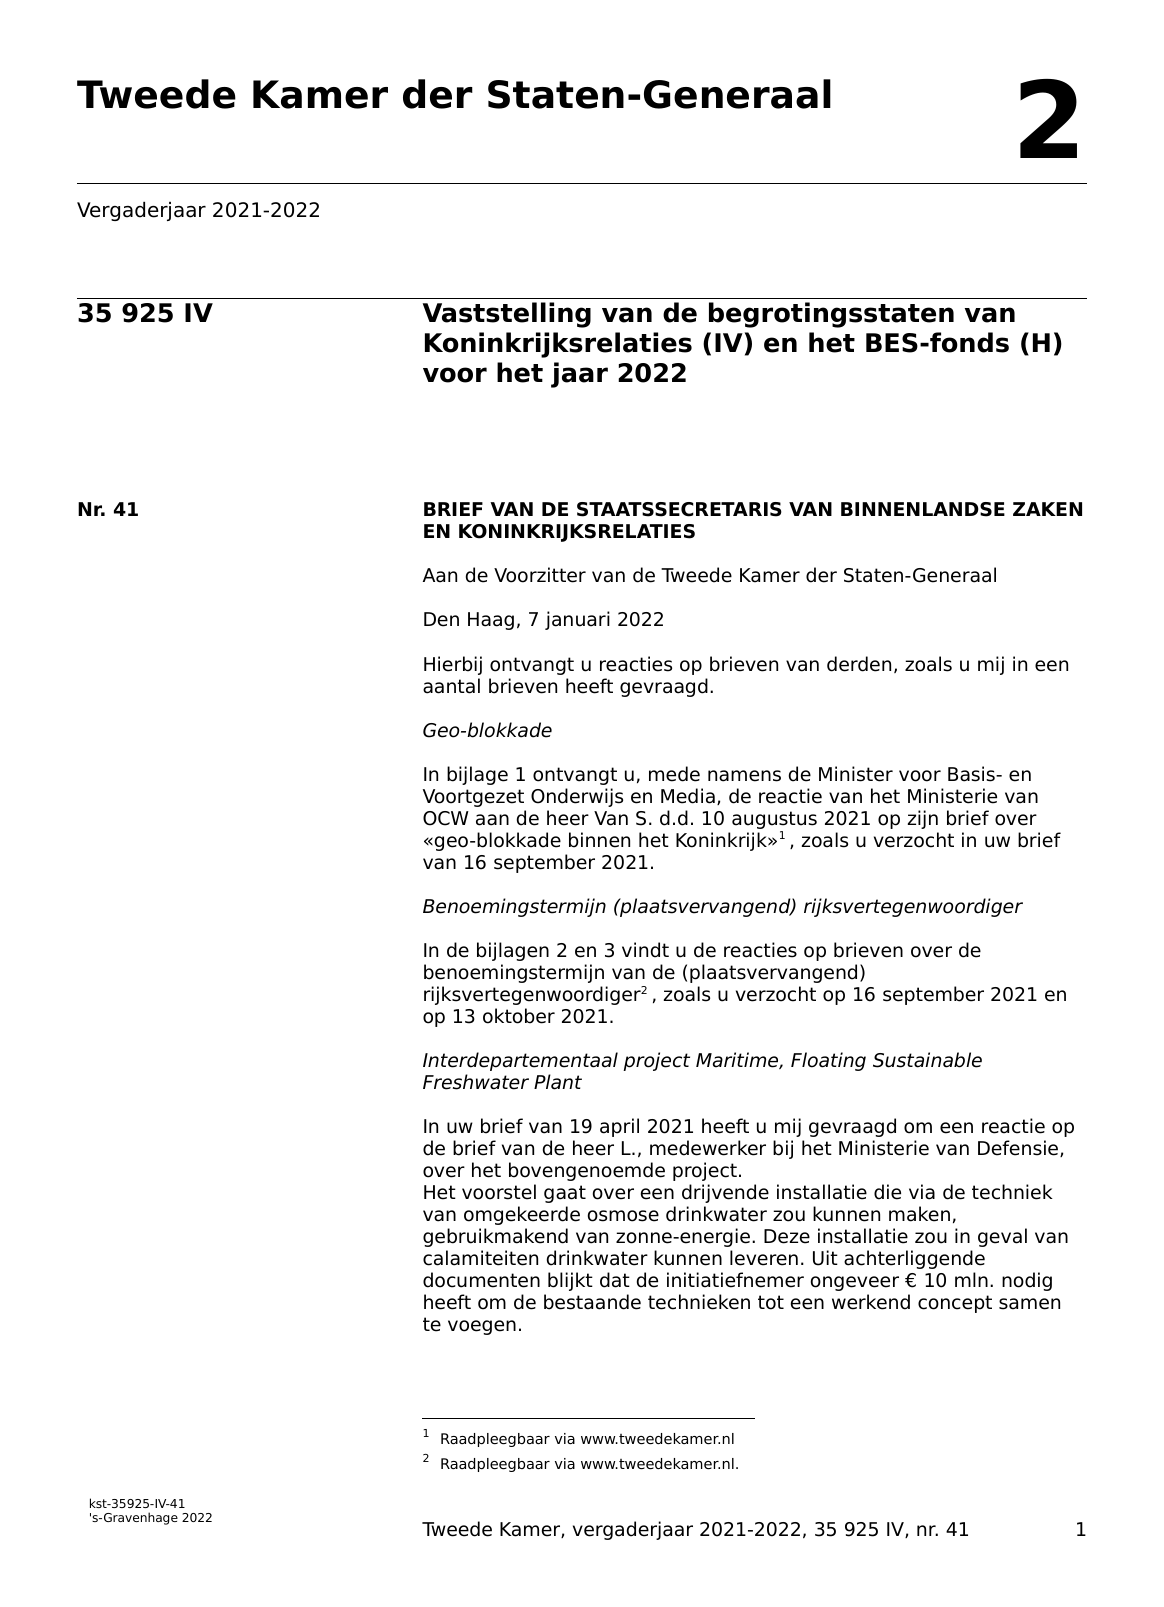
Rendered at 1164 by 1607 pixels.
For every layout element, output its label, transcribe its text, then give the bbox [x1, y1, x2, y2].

text In bijlage 1 ontvangt u, mede namens de Minister voor Basis- en Voortgezet Onderwijs en Media, de reactie van het Ministerie van OCW aan de heer Van S. d.d. 10 augustus 2021 op zijn brief over «geo-blokkade binnen het Koninkrijk», zoals u verzocht in uw brief van 16 september 2021. [422, 764, 1087, 874]
text In de bijlagen 2 en 3 vindt u de reacties op brieven over de benoemingstermijn van de (plaatsvervangend) rijksvertegenwoordiger, zoals u verzocht op 16 september 2021 en op 13 oktober 2021. [422, 940, 1087, 1028]
text Den Haag, 7 januari 2022 [422, 609, 1087, 631]
table_cell Vergaderjaar 2021-2022 [77, 184, 1087, 298]
text kst-35925-IV-41 [88, 1497, 323, 1511]
table_header Tweede Kamer der Staten-Generaal [77, 59, 886, 183]
text 's-Gravenhage 2022 [88, 1511, 323, 1525]
subtitle Benoemingstermijn (plaatsvervangend) rijksvertegenwoordiger [422, 896, 1087, 918]
table_header 2 [886, 59, 1087, 183]
subtitle Nr. 41 BRIEF VAN DE STAATSSECRETARIS VAN BINNENLANDSE ZAKEN EN KONINKRIJKSRELATIES [77, 499, 1087, 543]
text Het voorstel gaat over een drijvende installatie die via de techniek van omgekeerde osmose drinkwater zou kunnen maken, gebruikmakend van zonne-energie. Deze installatie zou in geval van calamiteiten drinkwater kunnen leveren. Uit achterliggende documenten blijkt dat de initiatiefnemer ongeveer € 10 mln. nodig heeft om de bestaande technieken tot een werkend concept samen te voegen. [422, 1182, 1087, 1336]
text In uw brief van 19 april 2021 heeft u mij gevraagd om een reactie op de brief van de heer L., medewerker bij het Ministerie van Defensie, over het bovengenoemde project. [422, 1116, 1087, 1182]
subtitle Geo-blokkade [422, 720, 1087, 742]
subtitle Interdepartementaal project Maritime, Floating Sustainable Freshwater Plant [422, 1050, 1087, 1094]
text Raadpleegbaar via www.tweedekamer.nl [422, 1427, 1087, 1449]
text Hierbij ontvangt u reacties op brieven van derden, zoals u mij in een aantal brieven heeft gevraagd. [422, 653, 1087, 697]
text Raadpleegbaar via www.tweedekamer.nl. [422, 1452, 1087, 1474]
text Aan de Voorzitter van de Tweede Kamer der Staten-Generaal [422, 565, 1087, 587]
subtitle 35 925 IV Vaststelling van de begrotingsstaten van Koninkrijksrelaties (IV) en het BES-fonds (H) voor het jaar 2022 [77, 299, 1087, 388]
